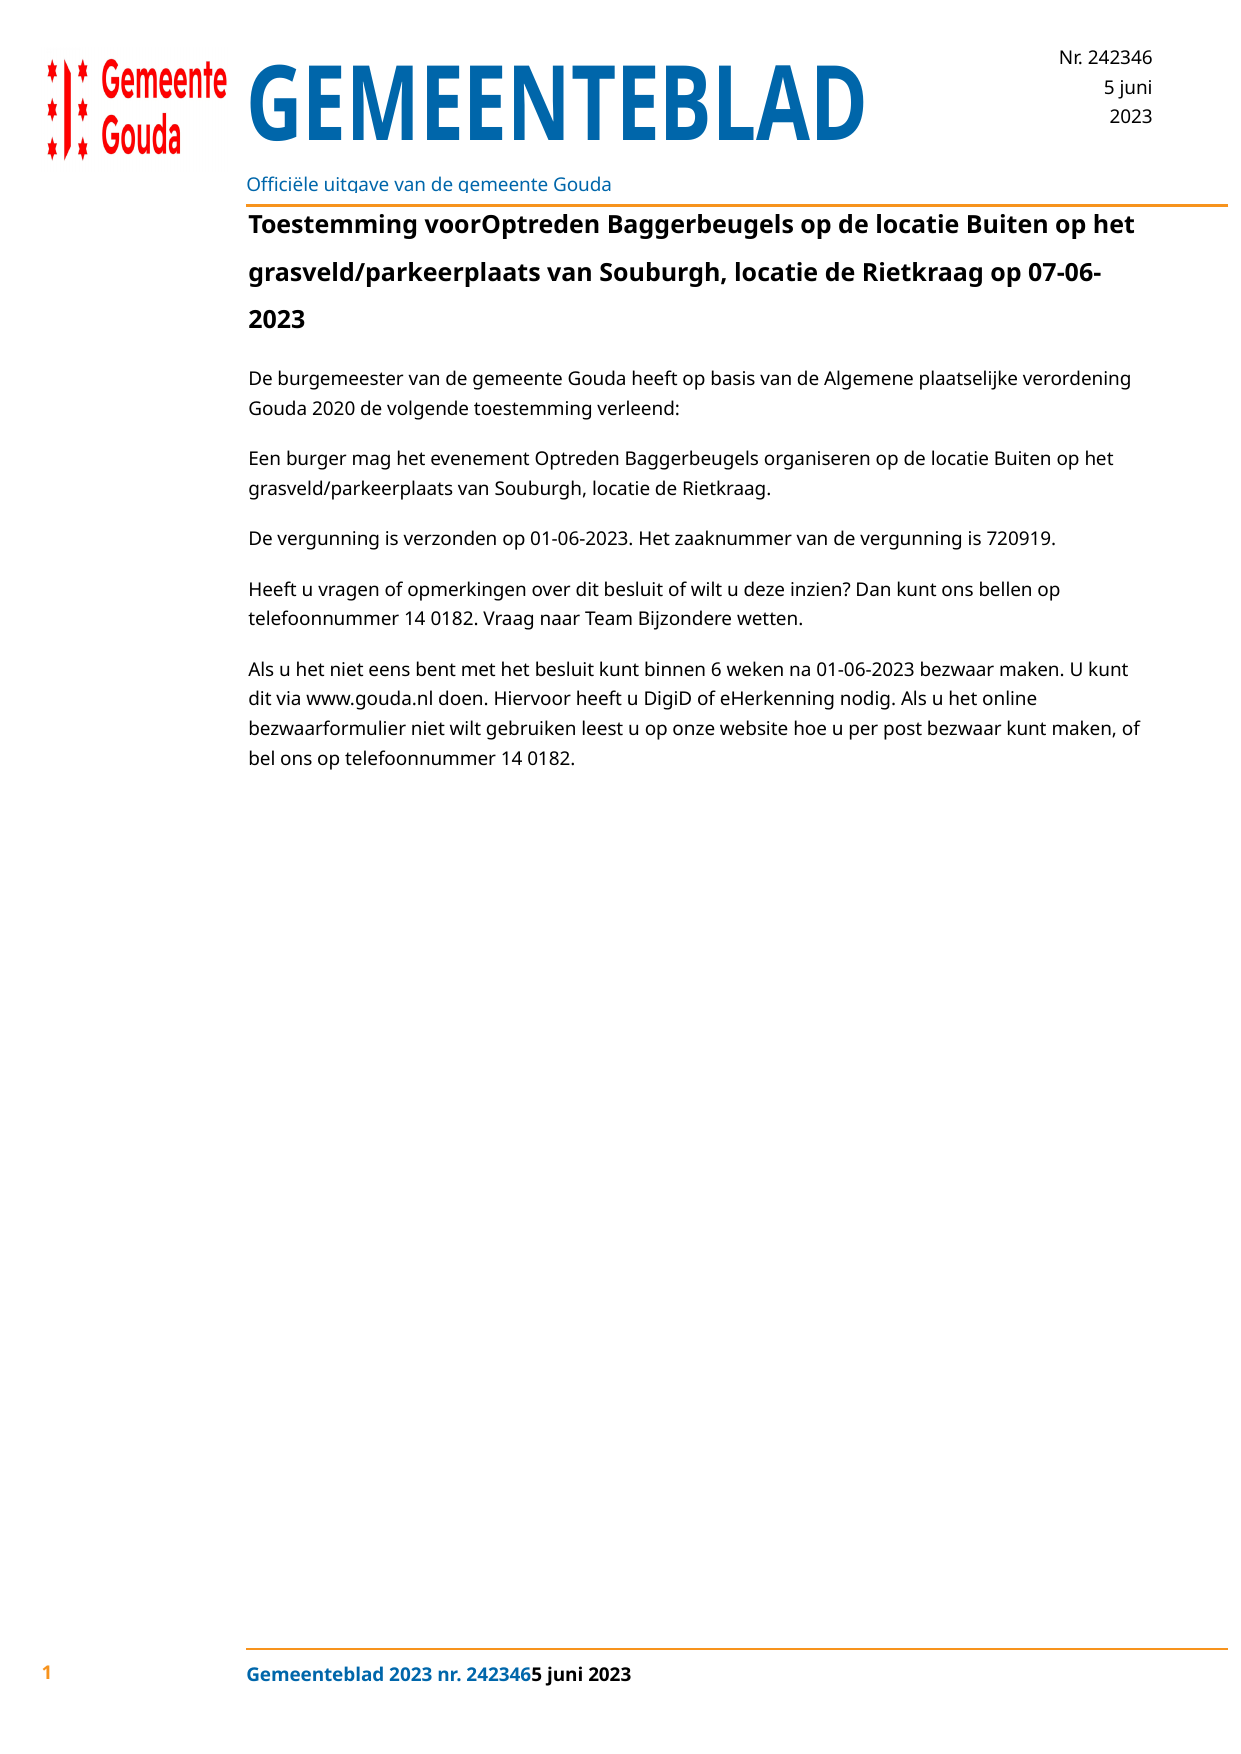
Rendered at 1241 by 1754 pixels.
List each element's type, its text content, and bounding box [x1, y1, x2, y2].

text Een burger mag het evenement Optreden Baggerbeugels organiseren op de locatie Buiten op het grasveld/parkeerplaats van Souburgh, locatie de Rietkraag. [248, 446, 1152, 501]
text De vergunning is verzonden op 01-06-2023. Het zaaknummer van de vergunning is 720919. [248, 526, 1152, 551]
text Als u het niet eens bent met het besluit kunt binnen 6 weken na 01-06-2023 bezwaar maken. U kunt dit via www.gouda.nl doen. Hiervoor heeft u DigiD of eHerkenning nodig. Als u het online bezwaarformulier niet wilt gebruiken leest u op onze website hoe u per post bezwaar kunt maken, of bel ons op telefoonnummer 14 0182. [248, 656, 1152, 770]
text Toestemming voorOptreden Baggerbeugels op de locatie Buiten op het grasveld/parkeerplaats van Souburgh, locatie de Rietkraag op 07-06-2023 [248, 207, 1152, 336]
text De burgemeester van de gemeente Gouda heeft op basis van de Algemene plaatselijke verordening Gouda 2020 de volgende toestemming verleend: [248, 366, 1152, 421]
picture [41, 47, 231, 172]
text Heeft u vragen of opmerkingen over dit besluit of wilt u deze inzien? Dan kunt ons bellen op telefoonnummer 14 0182. Vraag naar Team Bijzondere wetten. [248, 576, 1152, 631]
